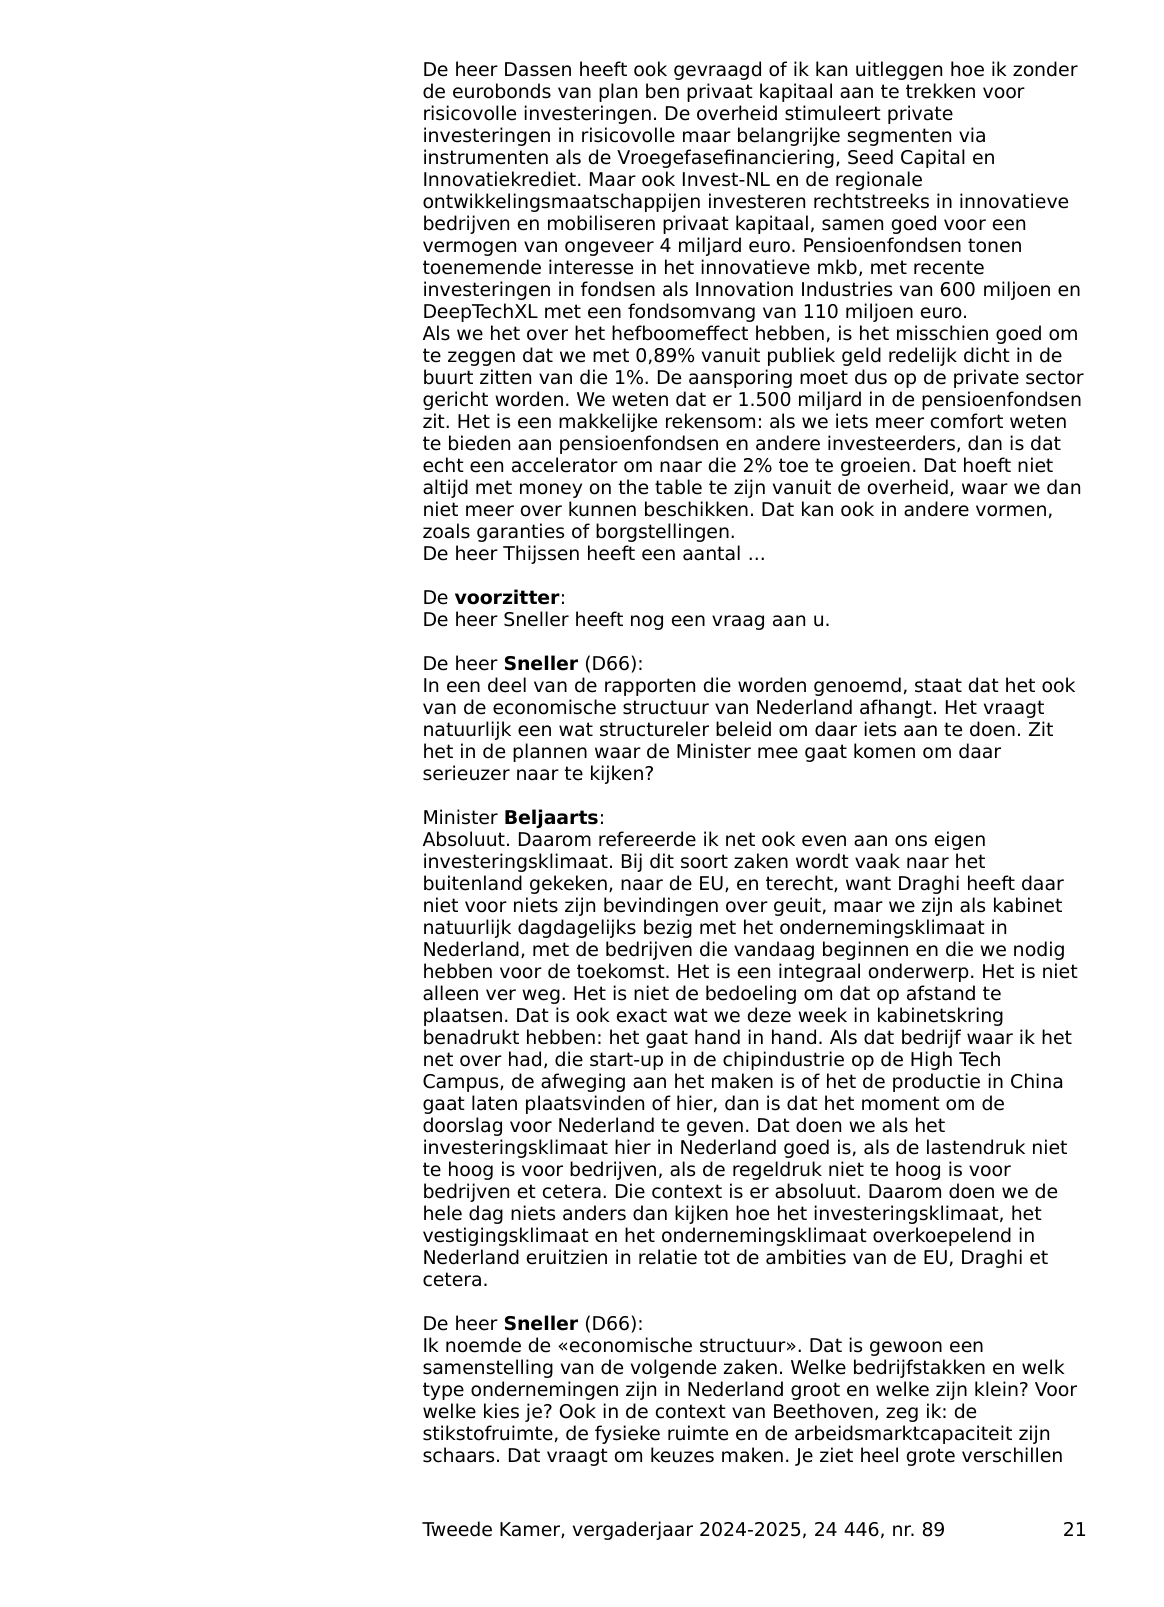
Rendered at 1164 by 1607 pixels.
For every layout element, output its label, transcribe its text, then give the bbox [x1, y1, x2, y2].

text Ik noemde de «economische structuur». Dat is gewoon een samenstelling van de volgende zaken. Welke bedrijfstakken en welk type ondernemingen zijn in Nederland groot en welke zijn klein? Voor welke kies je? Ook in de context van Beethoven, zeg ik: de stikstofruimte, de fysieke ruimte en de arbeidsmarktcapaciteit zijn schaars. Dat vraagt om keuzes maken. Je ziet heel grote verschillen [422, 1335, 1087, 1467]
text De heer Thijssen heeft een aantal ... [422, 543, 1087, 564]
text Als we het over het hefboomeffect hebben, is het misschien goed om te zeggen dat we met 0,89% vanuit publiek geld redelijk dicht in de buurt zitten van die 1%. De aansporing moet dus op de private sector gericht worden. We weten dat er 1.500 miljard in de pensioenfondsen zit. Het is een makkelijke rekensom: als we iets meer comfort weten te bieden aan pensioenfondsen en andere investeerders, dan is dat echt een accelerator om naar die 2% toe te groeien. Dat hoeft niet altijd met money on the table te zijn vanuit de overheid, waar we dan niet meer over kunnen beschikken. Dat kan ook in andere vormen, zoals garanties of borgstellingen. [422, 323, 1087, 543]
text De voorzitter: [422, 587, 1087, 609]
text In een deel van de rapporten die worden genoemd, staat dat het ook van de economische structuur van Nederland afhangt. Het vraagt natuurlijk een wat structureler beleid om daar iets aan te doen. Zit het in de plannen waar de Minister mee gaat komen om daar serieuzer naar te kijken? [422, 675, 1087, 785]
text Absoluut. Daarom refereerde ik net ook even aan ons eigen investeringsklimaat. Bij dit soort zaken wordt vaak naar het buitenland gekeken, naar de EU, en terecht, want Draghi heeft daar niet voor niets zijn bevindingen over geuit, maar we zijn als kabinet natuurlijk dagdagelijks bezig met het ondernemingsklimaat in Nederland, met de bedrijven die vandaag beginnen en die we nodig hebben voor de toekomst. Het is een integraal onderwerp. Het is niet alleen ver weg. Het is niet de bedoeling om dat op afstand te plaatsen. Dat is ook exact wat we deze week in kabinetskring benadrukt hebben: het gaat hand in hand. Als dat bedrijf waar ik het net over had, die start-up in de chipindustrie op de High Tech Campus, de afweging aan het maken is of het de productie in China gaat laten plaatsvinden of hier, dan is dat het moment om de doorslag voor Nederland te geven. Dat doen we als het investeringsklimaat hier in Nederland goed is, als de lastendruk niet te hoog is voor bedrijven, als de regeldruk niet te hoog is voor bedrijven et cetera. Die context is er absoluut. Daarom doen we de hele dag niets anders dan kijken hoe het investeringsklimaat, het vestigingsklimaat en het ondernemingsklimaat overkoepelend in Nederland eruitzien in relatie tot de ambities van de EU, Draghi et cetera. [422, 829, 1087, 1291]
text De heer Sneller (D66): [422, 653, 1087, 675]
text De heer Sneller heeft nog een vraag aan u. [422, 609, 1087, 631]
text Minister Beljaarts: [422, 807, 1087, 829]
text De heer Sneller (D66): [422, 1313, 1087, 1335]
text De heer Dassen heeft ook gevraagd of ik kan uitleggen hoe ik zonder de eurobonds van plan ben privaat kapitaal aan te trekken voor risicovolle investeringen. De overheid stimuleert private investeringen in risicovolle maar belangrijke segmenten via instrumenten als de Vroegefasefinanciering, Seed Capital en Innovatiekrediet. Maar ook Invest-NL en de regionale ontwikkelingsmaatschappijen investeren rechtstreeks in innovatieve bedrijven en mobiliseren privaat kapitaal, samen goed voor een vermogen van ongeveer 4 miljard euro. Pensioenfondsen tonen toenemende interesse in het innovatieve mkb, met recente investeringen in fondsen als Innovation Industries van 600 miljoen en DeepTechXL met een fondsomvang van 110 miljoen euro. [422, 59, 1087, 323]
